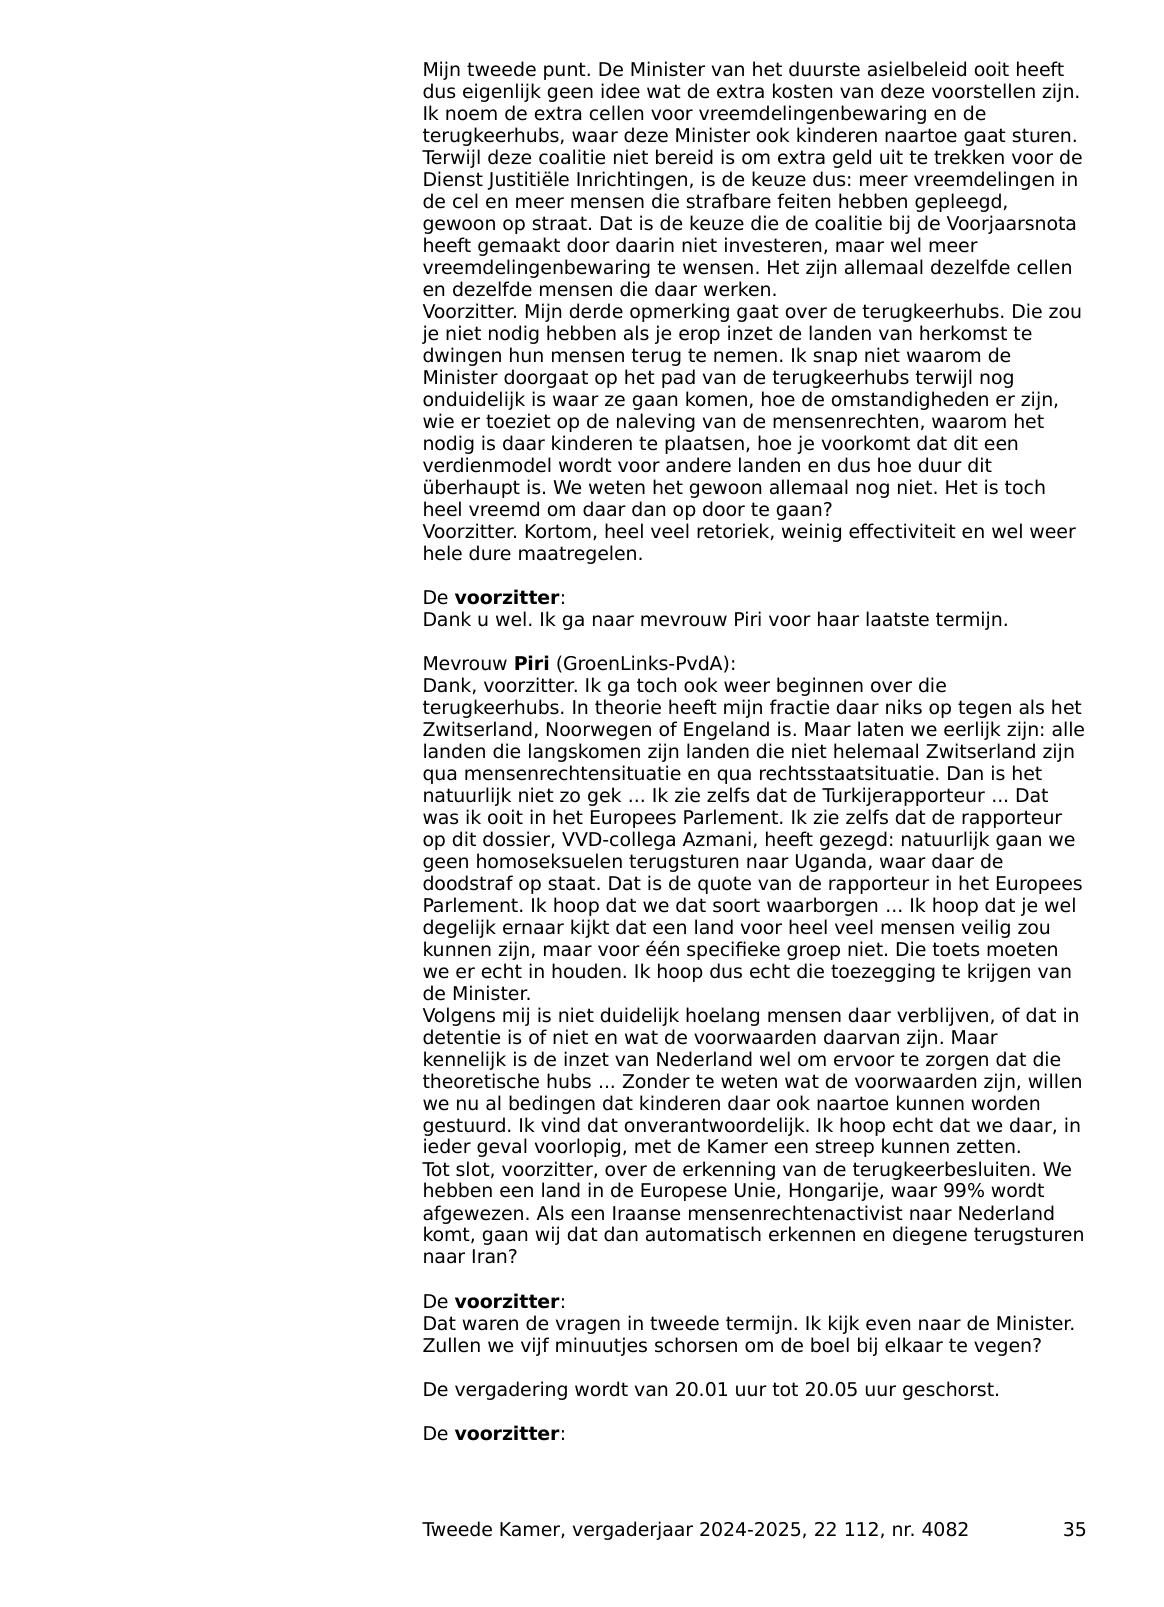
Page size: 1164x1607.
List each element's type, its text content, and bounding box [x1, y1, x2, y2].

text Mevrouw Piri (GroenLinks-PvdA): [422, 653, 1087, 675]
text Dat waren de vragen in tweede termijn. Ik kijk even naar de Minister. Zullen we vijf minuutjes schorsen om de boel bij elkaar te vegen? [422, 1312, 1087, 1356]
text De voorzitter: [422, 1291, 1087, 1312]
text Voorzitter. Mijn derde opmerking gaat over de terugkeerhubs. Die zou je niet nodig hebben als je erop inzet de landen van herkomst te dwingen hun mensen terug te nemen. Ik snap niet waarom de Minister doorgaat op het pad van de terugkeerhubs terwijl nog onduidelijk is waar ze gaan komen, hoe de omstandigheden er zijn, wie er toeziet op de naleving van de mensenrechten, waarom het nodig is daar kinderen te plaatsen, hoe je voorkomt dat dit een verdienmodel wordt voor andere landen en dus hoe duur dit überhaupt is. We weten het gewoon allemaal nog niet. Het is toch heel vreemd om daar dan op door te gaan? [422, 301, 1087, 521]
text Voorzitter. Kortom, heel veel retoriek, weinig effectiviteit en wel weer hele dure maatregelen. [422, 521, 1087, 564]
text Volgens mij is niet duidelijk hoelang mensen daar verblijven, of dat in detentie is of niet en wat de voorwaarden daarvan zijn. Maar kennelijk is de inzet van Nederland wel om ervoor te zorgen dat die theoretische hubs ... Zonder te weten wat de voorwaarden zijn, willen we nu al bedingen dat kinderen daar ook naartoe kunnen worden gestuurd. Ik vind dat onverantwoordelijk. Ik hoop echt dat we daar, in ieder geval voorlopig, met de Kamer een streep kunnen zetten. [422, 1004, 1087, 1158]
text De voorzitter: [422, 587, 1087, 609]
text De vergadering wordt van 20.01 uur tot 20.05 uur geschorst. [422, 1379, 1087, 1401]
text Tot slot, voorzitter, over de erkenning van de terugkeerbesluiten. We hebben een land in de Europese Unie, Hongarije, waar 99% wordt afgewezen. Als een Iraanse mensenrechtenactivist naar Nederland komt, gaan wij dat dan automatisch erkennen en diegene terugsturen naar Iran? [422, 1158, 1087, 1268]
text Mijn tweede punt. De Minister van het duurste asielbeleid ooit heeft dus eigenlijk geen idee wat de extra kosten van deze voorstellen zijn. Ik noem de extra cellen voor vreemdelingenbewaring en de terugkeerhubs, waar deze Minister ook kinderen naartoe gaat sturen. Terwijl deze coalitie niet bereid is om extra geld uit te trekken voor de Dienst Justitiële Inrichtingen, is de keuze dus: meer vreemdelingen in de cel en meer mensen die strafbare feiten hebben gepleegd, gewoon op straat. Dat is de keuze die de coalitie bij de Voorjaarsnota heeft gemaakt door daarin niet investeren, maar wel meer vreemdelingenbewaring te wensen. Het zijn allemaal dezelfde cellen en dezelfde mensen die daar werken. [422, 59, 1087, 301]
text Dank, voorzitter. Ik ga toch ook weer beginnen over die terugkeerhubs. In theorie heeft mijn fractie daar niks op tegen als het Zwitserland, Noorwegen of Engeland is. Maar laten we eerlijk zijn: alle landen die langskomen zijn landen die niet helemaal Zwitserland zijn qua mensenrechtensituatie en qua rechtsstaatsituatie. Dan is het natuurlijk niet zo gek ... Ik zie zelfs dat de Turkijerapporteur ... Dat was ik ooit in het Europees Parlement. Ik zie zelfs dat de rapporteur op dit dossier, VVD-collega Azmani, heeft gezegd: natuurlijk gaan we geen homoseksuelen terugsturen naar Uganda, waar daar de doodstraf op staat. Dat is de quote van de rapporteur in het Europees Parlement. Ik hoop dat we dat soort waarborgen ... Ik hoop dat je wel degelijk ernaar kijkt dat een land voor heel veel mensen veilig zou kunnen zijn, maar voor één specifieke groep niet. Die toets moeten we er echt in houden. Ik hoop dus echt die toezegging te krijgen van de Minister. [422, 675, 1087, 1004]
text De voorzitter: [422, 1423, 1087, 1445]
text Dank u wel. Ik ga naar mevrouw Piri voor haar laatste termijn. [422, 609, 1087, 631]
